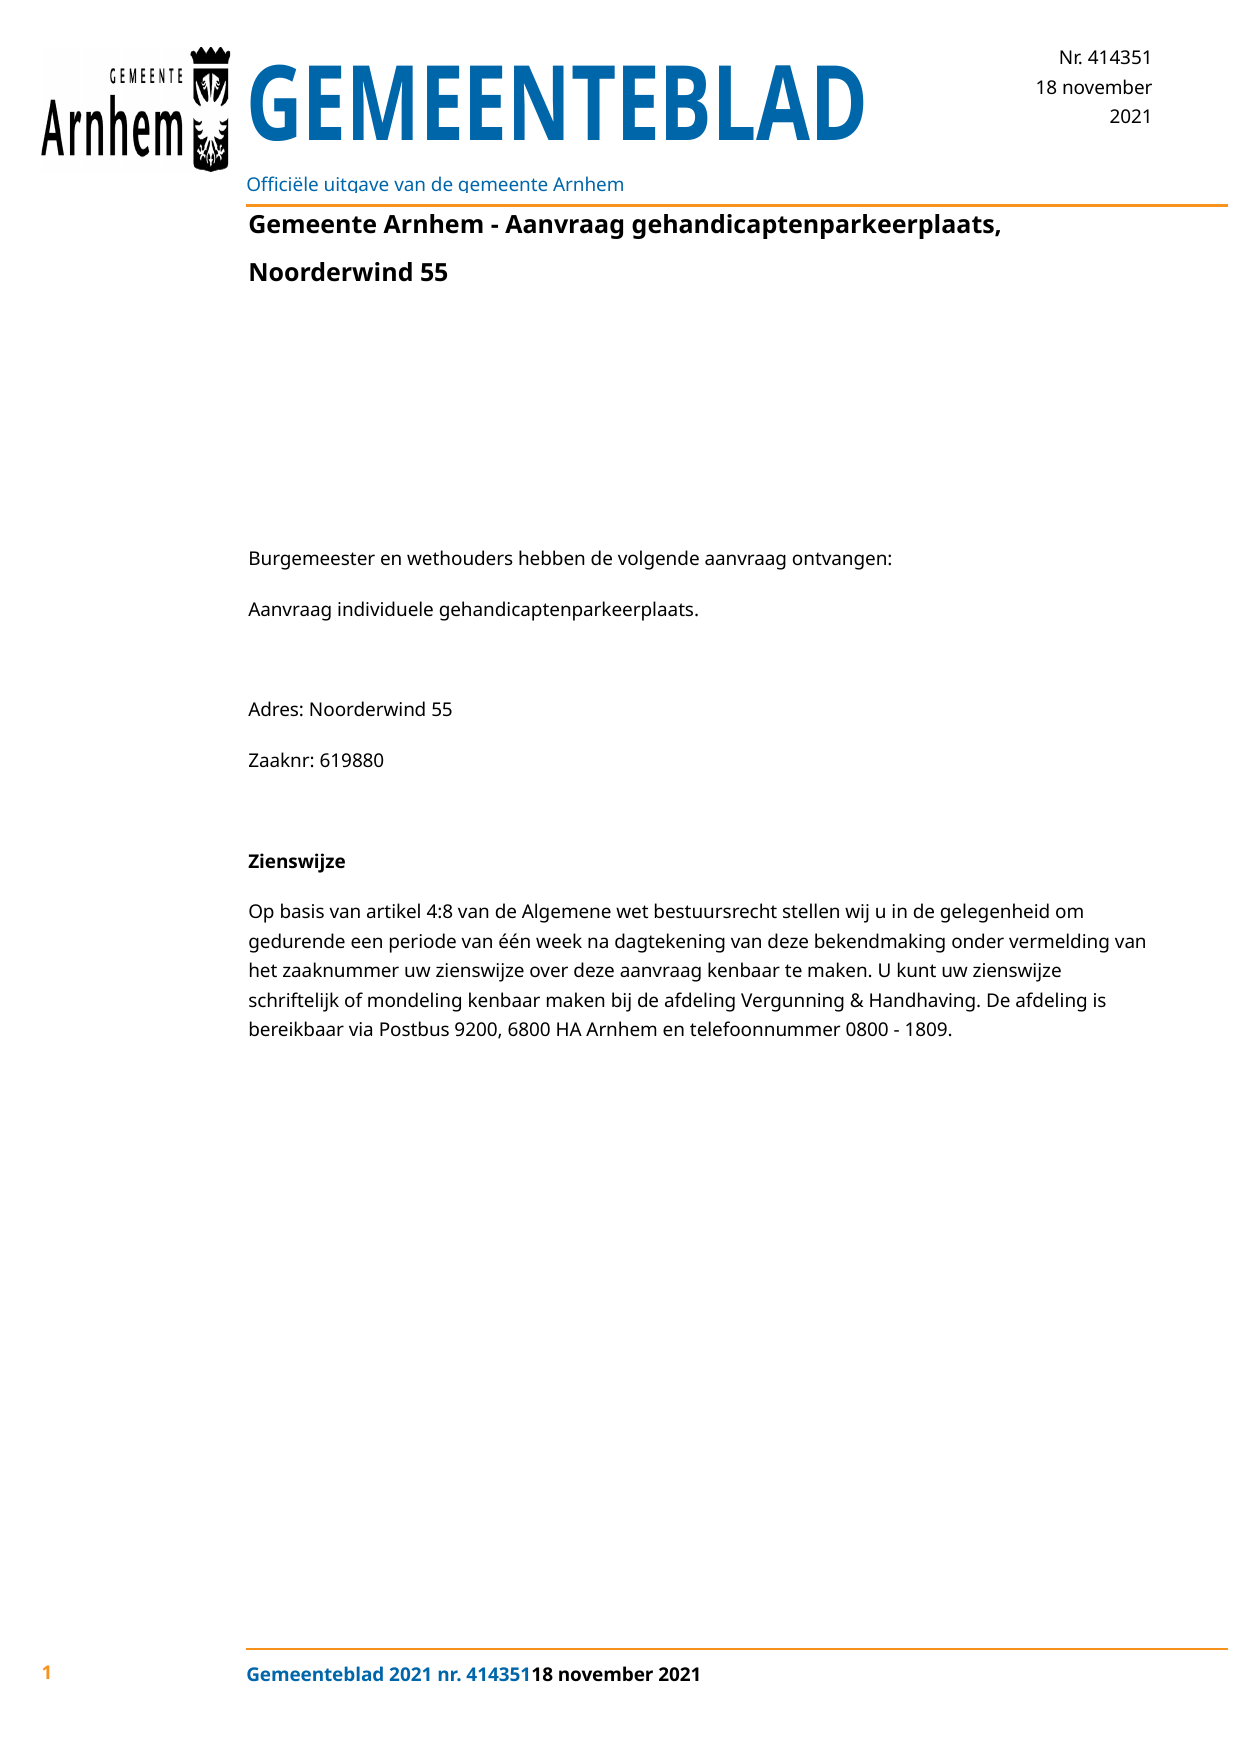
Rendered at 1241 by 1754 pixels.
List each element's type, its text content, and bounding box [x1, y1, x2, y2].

text Zaaknr: 619880 [248, 747, 1152, 773]
text Burgemeester en wethouders hebben de volgende aanvraag ontvangen: [248, 545, 1152, 571]
text Op basis van artikel 4:8 van de Algemene wet bestuursrecht stellen wij u in de gelegenheid om gedurende een periode van één week na dagtekening van deze bekendmaking onder vermelding van het zaaknummer uw zienswijze over deze aanvraag kenbaar te maken. U kunt uw zienswijze schriftelijk of mondeling kenbaar maken bij de afdeling Vergunning & Handhaving. De afdeling is bereikbaar via Postbus 9200, 6800 HA Arnhem en telefoonnummer 0800 - 1809. [248, 898, 1152, 1042]
text Zienswijze [248, 848, 1152, 873]
text Gemeente Arnhem - Aanvraag gehandicaptenparkeerplaats, Noorderwind 55 [248, 207, 1152, 288]
text Aanvraag individuele gehandicaptenparkeerplaats. [248, 596, 1152, 621]
text Adres: Noorderwind 55 [248, 697, 1152, 722]
picture [41, 47, 231, 172]
